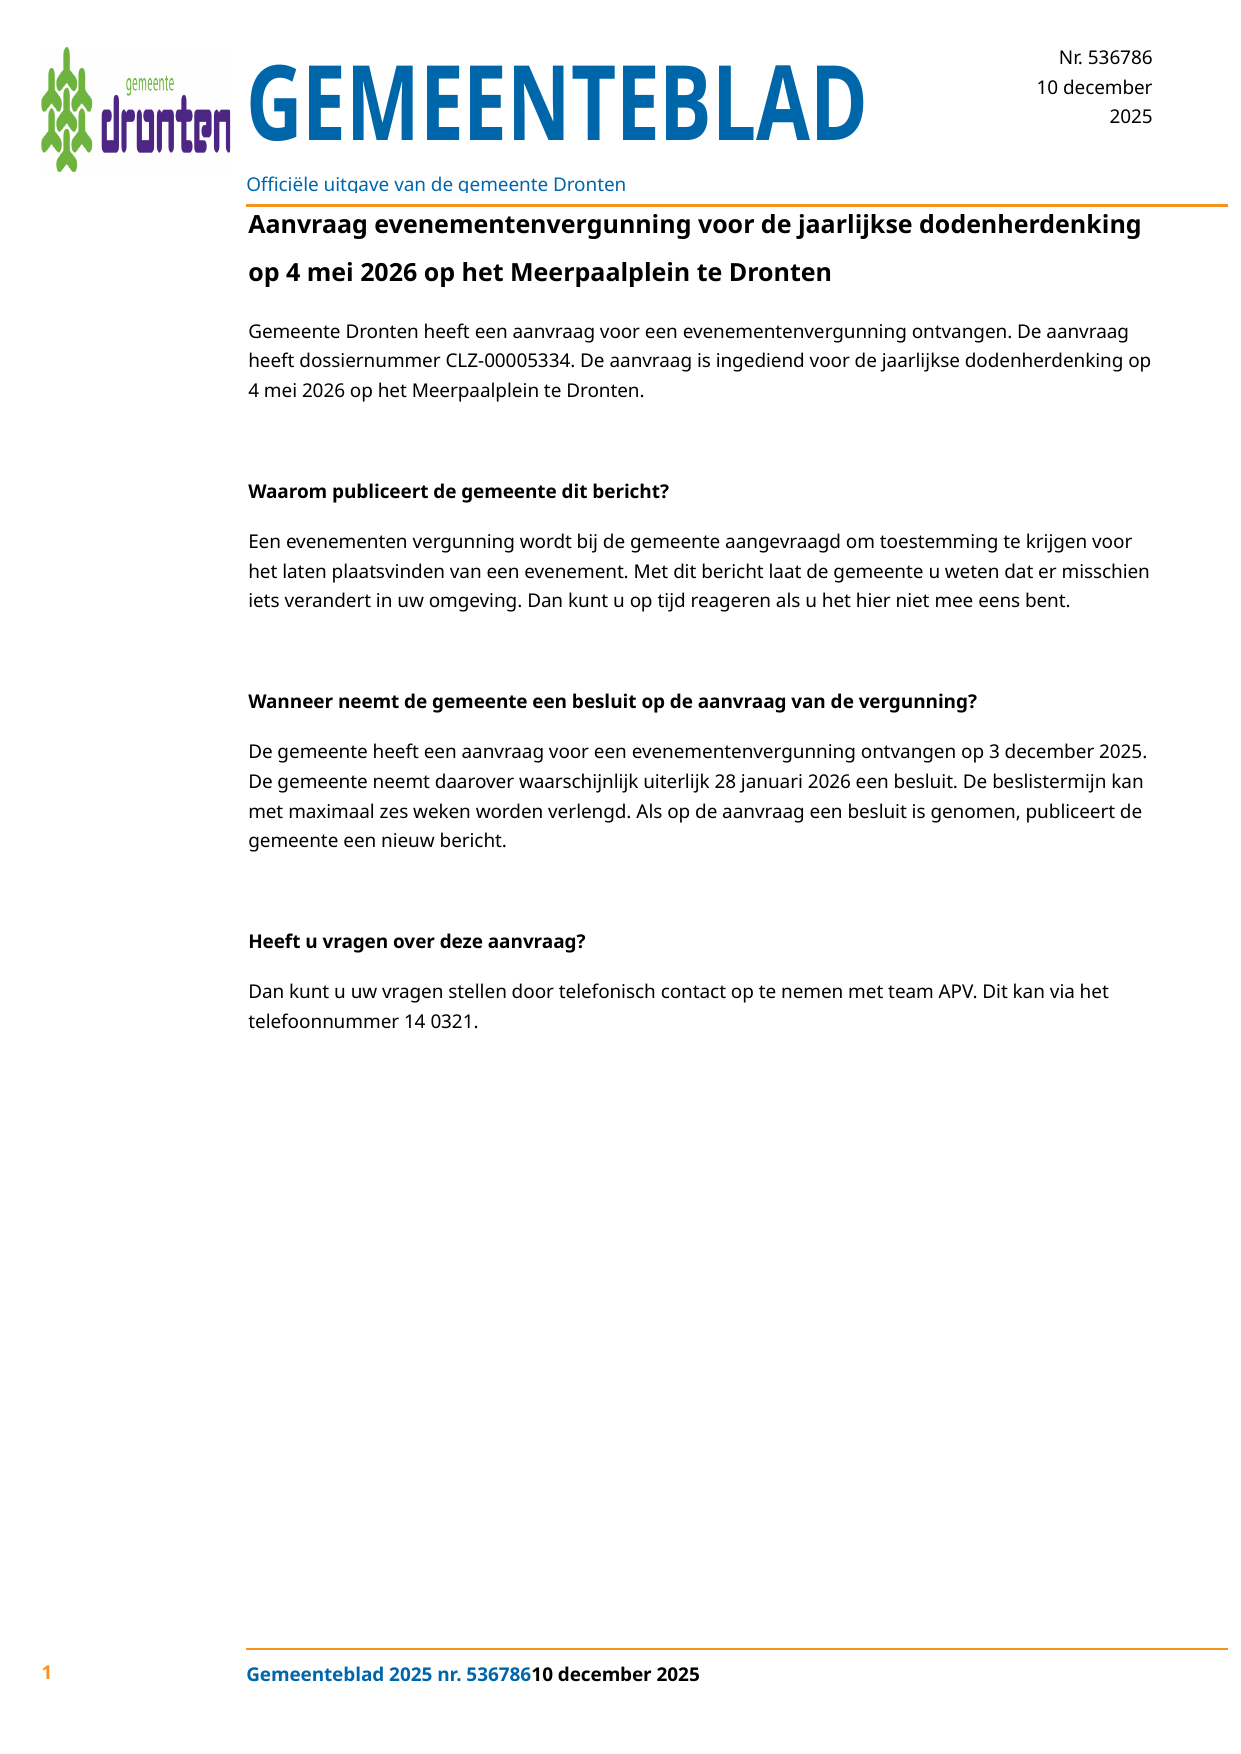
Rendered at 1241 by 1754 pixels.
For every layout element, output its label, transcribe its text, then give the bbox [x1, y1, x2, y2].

text Aanvraag evenementenvergunning voor de jaarlijkse dodenherdenking op 4 mei 2026 op het Meerpaalplein te Dronten [248, 207, 1152, 288]
text Een evenementen vergunning wordt bij de gemeente aangevraagd om toestemming te krijgen voor het laten plaatsvinden van een evenement. Met dit bericht laat de gemeente u weten dat er misschien iets verandert in uw omgeving. Dan kunt u op tijd reageren als u het hier niet mee eens bent. [248, 528, 1152, 613]
text Waarom publiceert de gemeente dit bericht? [248, 478, 1152, 504]
text Dan kunt u uw vragen stellen door telefonisch contact op te nemen met team APV. Dit kan via het telefoonnummer 14 0321. [248, 979, 1152, 1034]
picture [41, 47, 231, 172]
text Gemeente Dronten heeft een aanvraag voor een evenementenvergunning ontvangen. De aanvraag heeft dossiernummer CLZ-00005334. De aanvraag is ingediend voor de jaarlijkse dodenherdenking op 4 mei 2026 op het Meerpaalplein te Dronten. [248, 318, 1152, 403]
text Heeft u vragen over deze aanvraag? [248, 928, 1152, 954]
text Wanneer neemt de gemeente een besluit op de aanvraag van de vergunning? [248, 688, 1152, 714]
text De gemeente heeft een aanvraag voor een evenementenvergunning ontvangen op 3 december 2025. De gemeente neemt daarover waarschijnlijk uiterlijk 28 januari 2026 een besluit. De beslistermijn kan met maximaal zes weken worden verlengd. Als op de aanvraag een besluit is genomen, publiceert de gemeente een nieuw bericht. [248, 739, 1152, 853]
